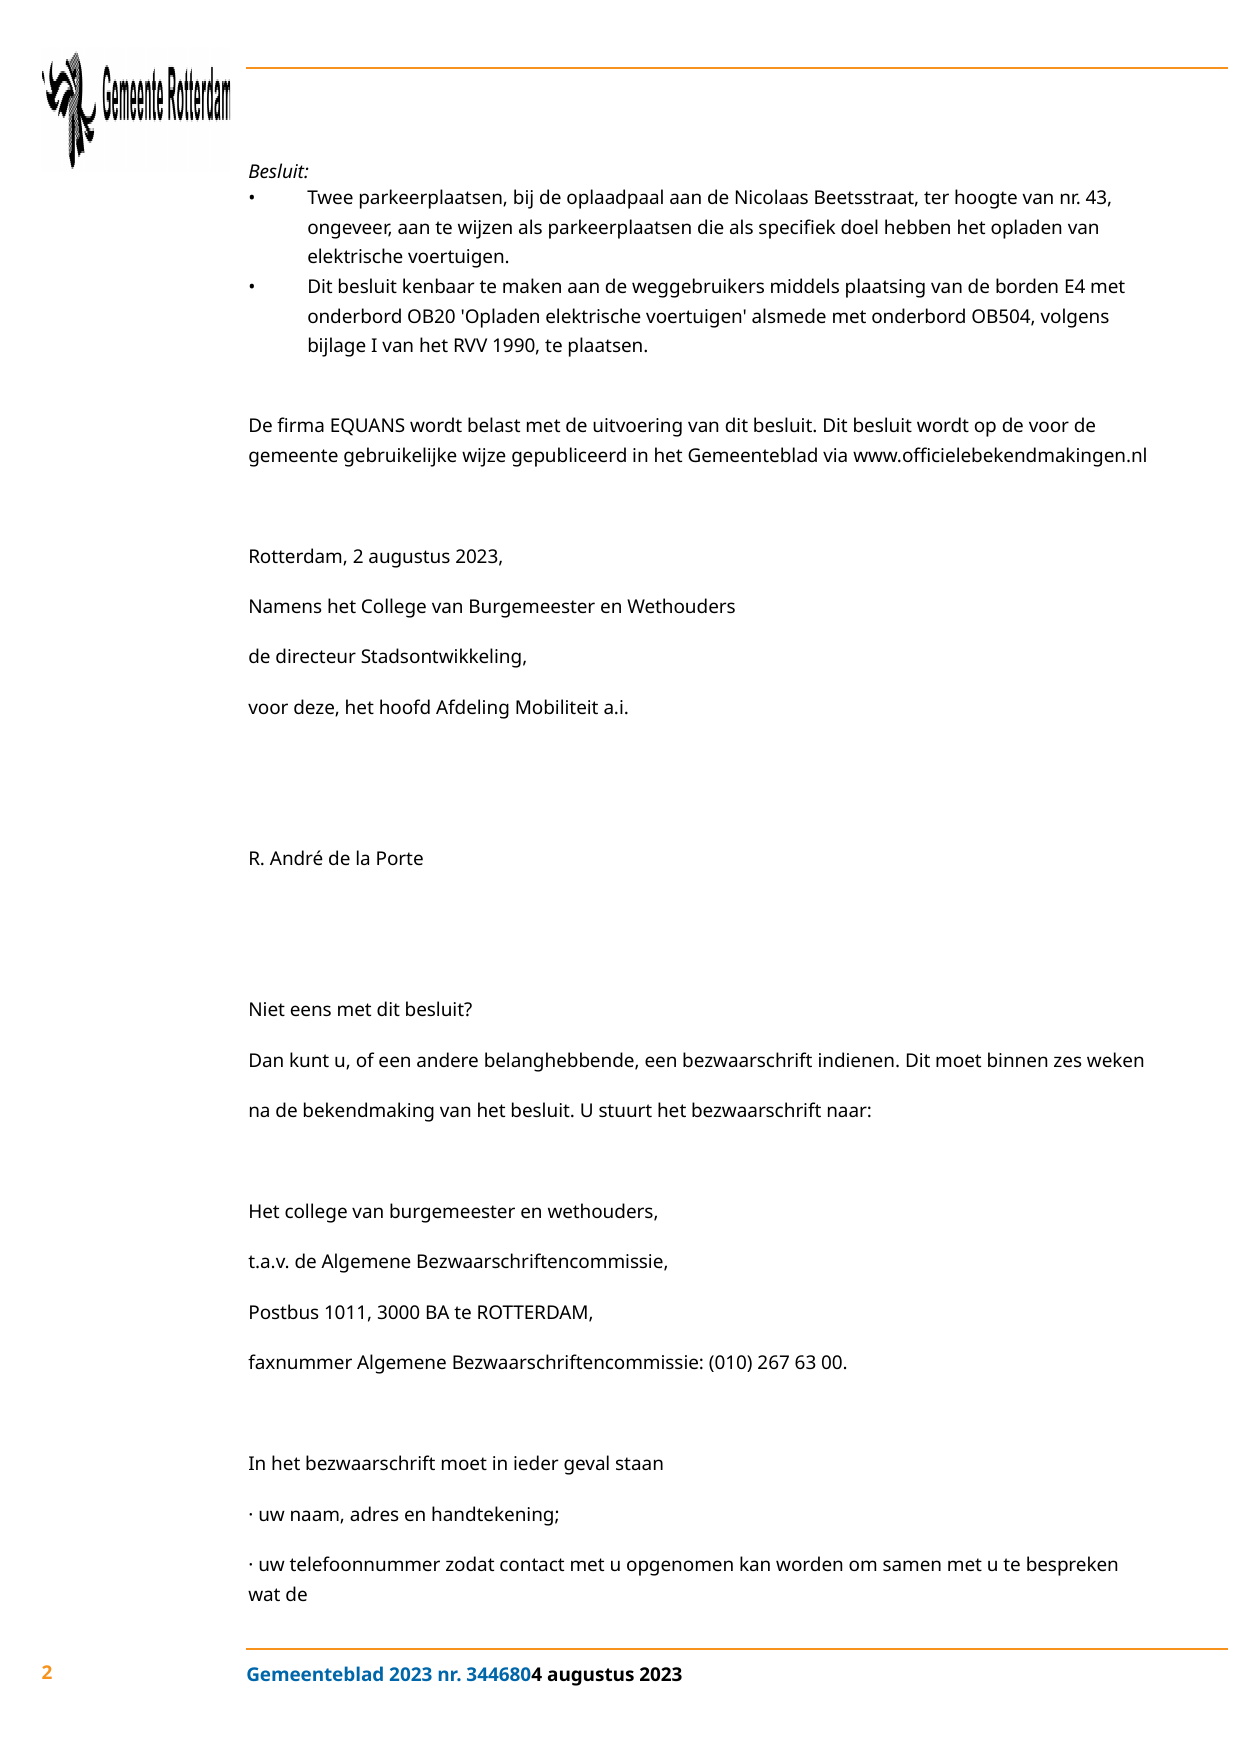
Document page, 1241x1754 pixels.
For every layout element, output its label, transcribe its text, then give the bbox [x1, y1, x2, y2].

text Namens het College van Burgemeester en Wethouders [248, 593, 1152, 619]
text Dan kunt u, of een andere belanghebbende, een bezwaarschrift indienen. Dit moet binnen zes weken [248, 1047, 1152, 1073]
picture [41, 47, 231, 172]
text t.a.v. de Algemene Bezwaarschriftencommissie, [248, 1249, 1152, 1274]
text Rotterdam, 2 augustus 2023, [248, 543, 1152, 568]
text · uw telefoonnummer zodat contact met u opgenomen kan worden om samen met u te bespreken wat de [248, 1551, 1152, 1606]
text · uw naam, adres en handtekening; [248, 1501, 1152, 1526]
text faxnummer Algemene Bezwaarschriftencommissie: (010) 267 63 00. [248, 1349, 1152, 1375]
text na de bekendmaking van het besluit. U stuurt het bezwaarschrift naar: [248, 1097, 1152, 1123]
list Dit besluit kenbaar te maken aan de weggebruikers middels plaatsing van de borden E4 met onderbord OB20 'Opladen elektrische voertuigen' alsmede met onderbord OB504, volgens bijlage I van het RVV 1990, te plaatsen. [248, 273, 1152, 358]
text de directeur Stadsontwikkeling, [248, 644, 1152, 669]
text De firma EQUANS wordt belast met de uitvoering van dit besluit. Dit besluit wordt op de voor de gemeente gebruikelijke wijze gepubliceerd in het Gemeenteblad via www.officielebekendmakingen.nl [248, 412, 1152, 468]
text Het college van burgemeester en wethouders, [248, 1198, 1152, 1224]
text Postbus 1011, 3000 BA te ROTTERDAM, [248, 1299, 1152, 1325]
text voor deze, het hoofd Afdeling Mobiliteit a.i. [248, 694, 1152, 720]
text R. André de la Porte [248, 845, 1152, 871]
list Twee parkeerplaatsen, bij de oplaadpaal aan de Nicolaas Beetsstraat, ter hoogte van nr. 43, ongeveer, aan te wijzen als parkeerplaatsen die als specifiek doel hebben het opladen van elektrische voertuigen. [248, 184, 1152, 269]
text Besluit: [248, 159, 1152, 184]
text In het bezwaarschrift moet in ieder geval staan [248, 1450, 1152, 1476]
text Niet eens met dit besluit? [248, 997, 1152, 1022]
